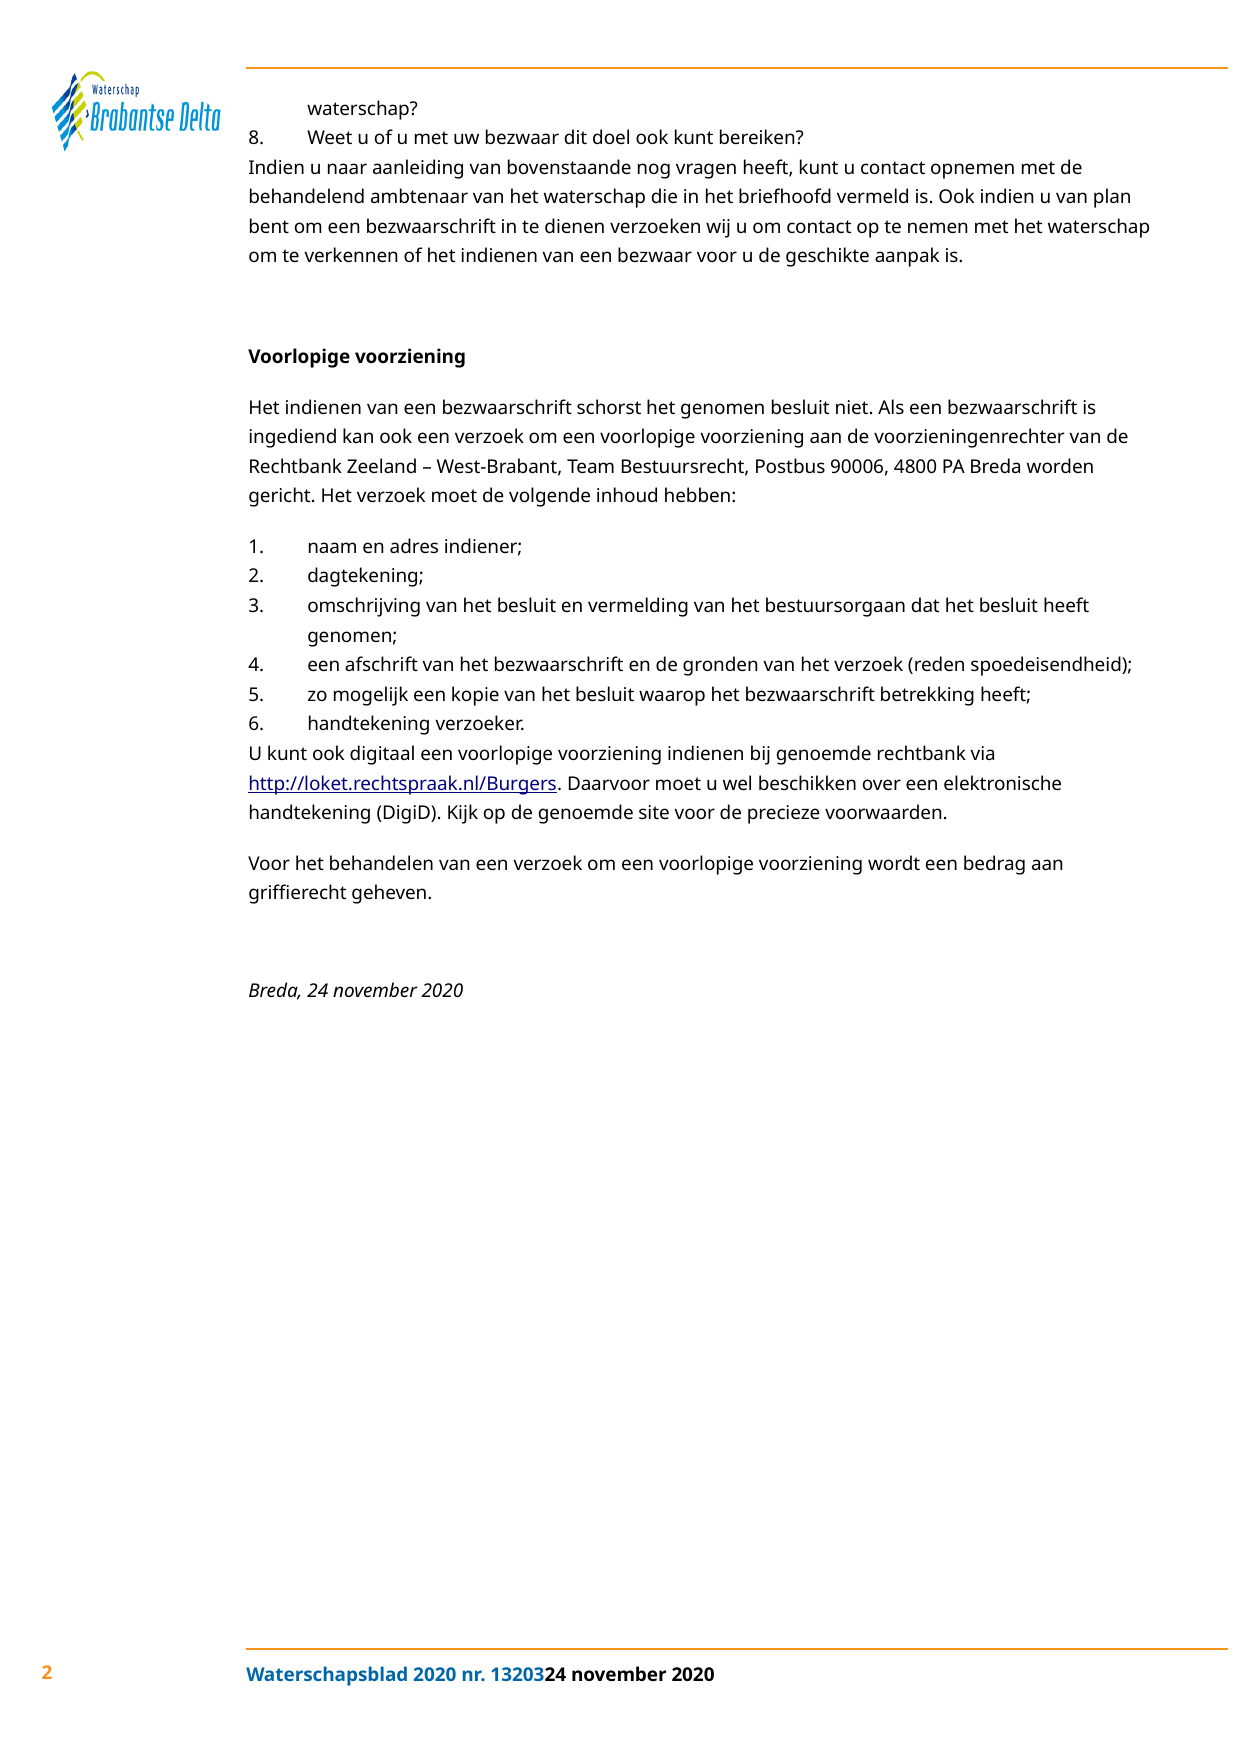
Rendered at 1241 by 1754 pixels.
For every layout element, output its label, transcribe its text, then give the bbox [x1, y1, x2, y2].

text Het indienen van een bezwaarschrift schorst het genomen besluit niet. Als een bezwaarschrift is ingediend kan ook een verzoek om een voorlopige voorziening aan de voorzieningenrechter van de Rechtbank Zeeland – West-Brabant, Team Bestuursrecht, Postbus 90006, 4800 PA Breda worden gericht. Het verzoek moet de volgende inhoud hebben: [248, 394, 1152, 508]
text Breda, 24 november 2020 [248, 978, 1152, 1003]
list zo mogelijk een kopie van het besluit waarop het bezwaarschrift betrekking heeft; [248, 681, 1152, 707]
list dagtekening; [248, 563, 1152, 588]
list een afschrift van het bezwaarschrift en de gronden van het verzoek (reden spoedeisendheid); [248, 651, 1152, 677]
list Weet u of u met uw bezwaar dit doel ook kunt bereiken? [248, 124, 1152, 150]
list naam en adres indiener; [248, 533, 1152, 559]
list waterschap? [248, 95, 1152, 121]
text Voorlopige voorziening [248, 343, 1152, 369]
text U kunt ook digitaal een voorlopige voorziening indienen bij genoemde rechtbank via http://loket.rechtspraak.nl/Burgers. Daarvoor moet u wel beschikken over een elektronische handtekening (DigiD). Kijk op de genoemde site voor de precieze voorwaarden. [248, 740, 1152, 825]
text Indien u naar aanleiding van bovenstaande nog vragen heeft, kunt u contact opnemen met de behandelend ambtenaar van het waterschap die in het briefhoofd vermeld is. Ook indien u van plan bent om een bezwaarschrift in te dienen verzoeken wij u om contact op te nemen met het waterschap om te verkennen of het indienen van een bezwaar voor u de geschikte aanpak is. [248, 154, 1152, 268]
list omschrijving van het besluit en vermelding van het bestuursorgaan dat het besluit heeft genomen; [248, 592, 1152, 648]
text Voor het behandelen van een verzoek om een voorlopige voorziening wordt een bedrag aan griffierecht geheven. [248, 850, 1152, 905]
picture [41, 47, 231, 172]
list handtekening verzoeker. [248, 711, 1152, 736]
